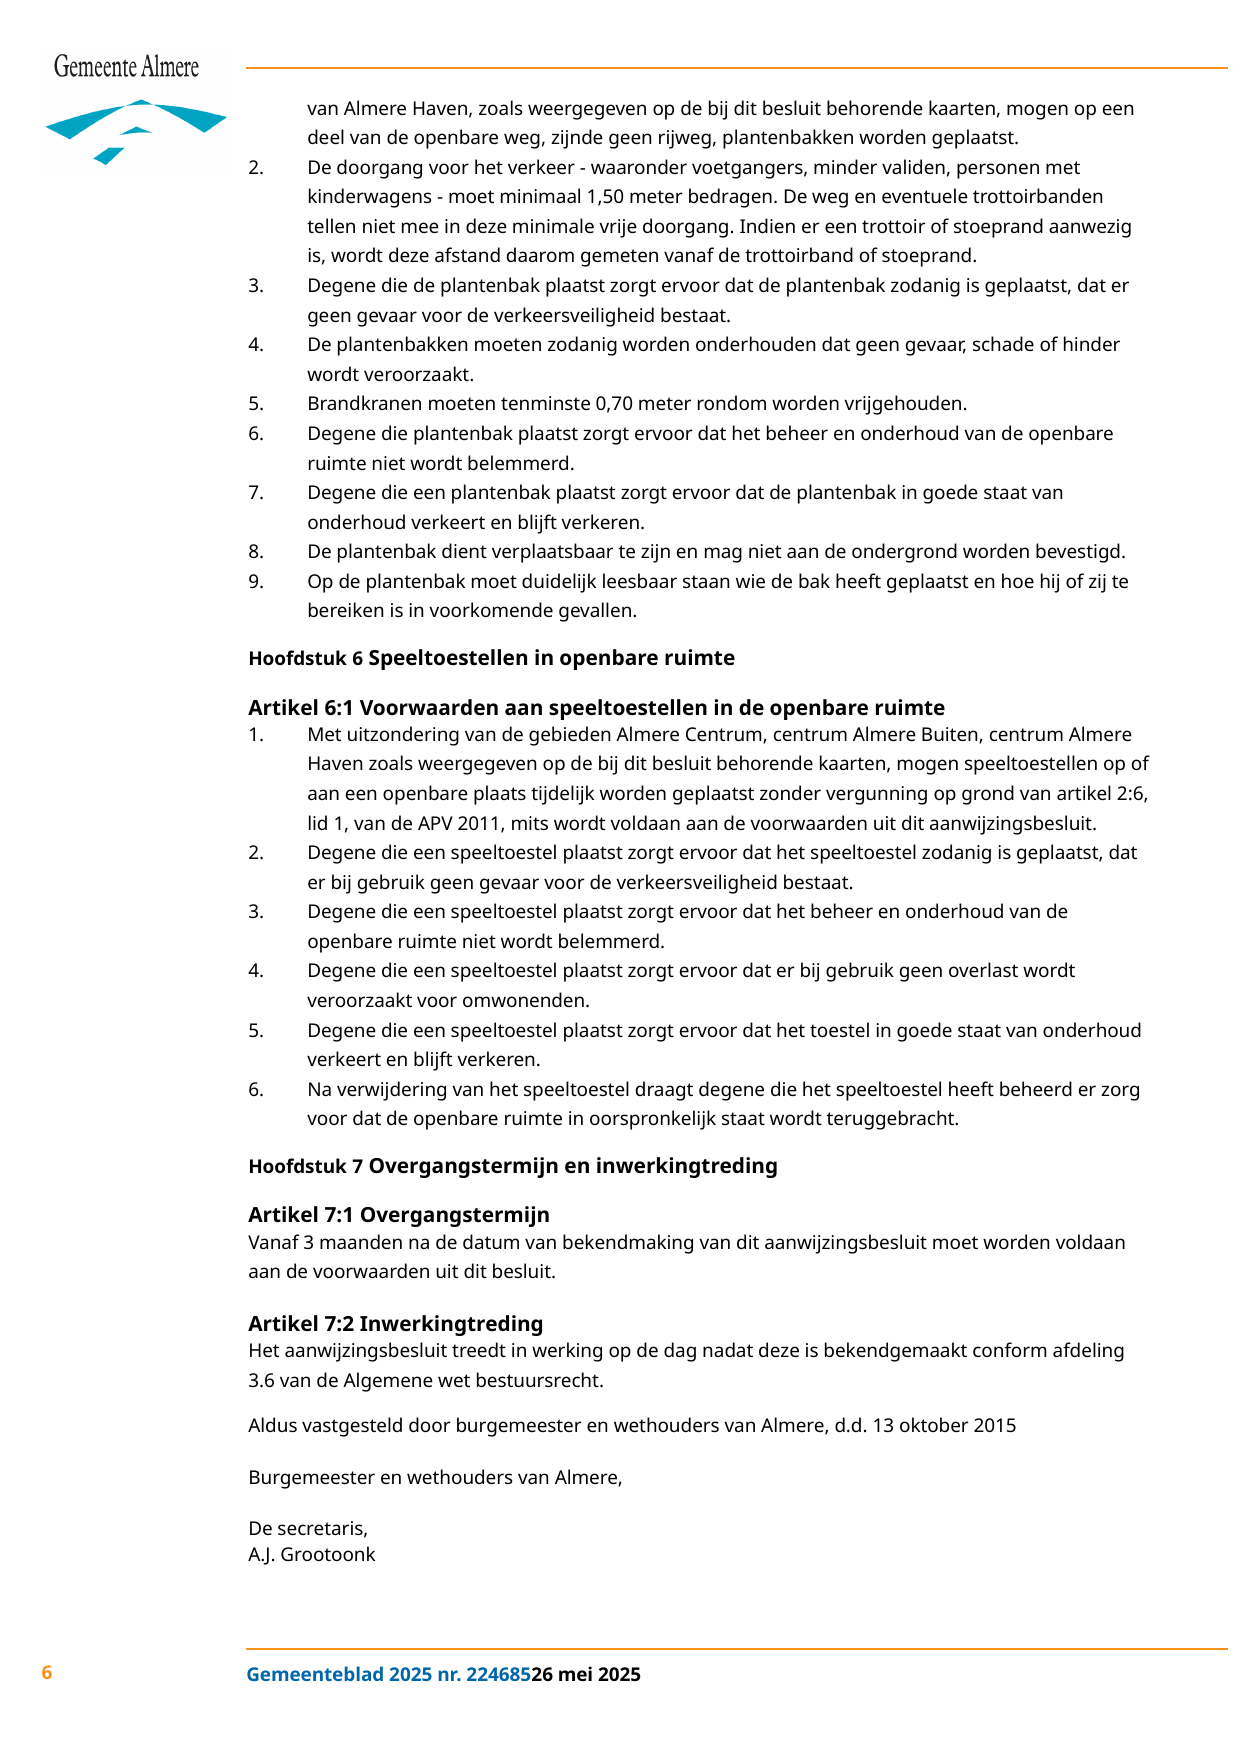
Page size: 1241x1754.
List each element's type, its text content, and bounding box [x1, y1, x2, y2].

list van Almere Haven, zoals weergegeven op de bij dit besluit behorende kaarten, mogen op een deel van de openbare weg, zijnde geen rijweg, plantenbakken worden geplaatst. [248, 95, 1152, 150]
text Artikel 7:2 Inwerkingtreding [248, 1309, 1152, 1337]
text A.J. Grootoonk [248, 1541, 1152, 1567]
list Degene die een speeltoestel plaatst zorgt ervoor dat het toestel in goede staat van onderhoud verkeert en blijft verkeren. [248, 1017, 1152, 1072]
list Degene die plantenbak plaatst zorgt ervoor dat het beheer en onderhoud van de openbare ruimte niet wordt belemmerd. [248, 420, 1152, 476]
list Degene die een speeltoestel plaatst zorgt ervoor dat er bij gebruik geen overlast wordt veroorzaakt voor omwonenden. [248, 958, 1152, 1013]
list De plantenbakken moeten zodanig worden onderhouden dat geen gevaar, schade of hinder wordt veroorzaakt. [248, 331, 1152, 387]
list Degene die een speeltoestel plaatst zorgt ervoor dat het speeltoestel zodanig is geplaatst, dat er bij gebruik geen gevaar voor de verkeersveiligheid bestaat. [248, 839, 1152, 895]
list Na verwijdering van het speeltoestel draagt degene die het speeltoestel heeft beheerd er zorg voor dat de openbare ruimte in oorspronkelijk staat wordt teruggebracht. [248, 1076, 1152, 1131]
list De plantenbak dient verplaatsbaar te zijn en mag niet aan de ondergrond worden bevestigd. [248, 538, 1152, 564]
list Degene die een speeltoestel plaatst zorgt ervoor dat het beheer en onderhoud van de openbare ruimte niet wordt belemmerd. [248, 898, 1152, 954]
picture [41, 47, 231, 172]
text Het aanwijzingsbesluit treedt in werking op de dag nadat deze is bekendgemaakt conform afdeling 3.6 van de Algemene wet bestuursrecht. [248, 1337, 1152, 1393]
list De doorgang voor het verkeer - waaronder voetgangers, minder validen, personen met kinderwagens - moet minimaal 1,50 meter bedragen. De weg en eventuele trottoirbanden tellen niet mee in deze minimale vrije doorgang. Indien er een trottoir of stoeprand aanwezig is, wordt deze afstand daarom gemeten vanaf de trottoirband of stoeprand. [248, 154, 1152, 268]
list Op de plantenbak moet duidelijk leesbaar staan wie de bak heeft geplaatst en hoe hij of zij te bereiken is in voorkomende gevallen. [248, 568, 1152, 623]
text Hoofdstuk 6 Speeltoestellen in openbare ruimte [248, 643, 1152, 672]
list Degene die een plantenbak plaatst zorgt ervoor dat de plantenbak in goede staat van onderhoud verkeert en blijft verkeren. [248, 479, 1152, 535]
text Vanaf 3 maanden na de datum van bekendmaking van dit aanwijzingsbesluit moet worden voldaan aan de voorwaarden uit dit besluit. [248, 1229, 1152, 1284]
list Met uitzondering van de gebieden Almere Centrum, centrum Almere Buiten, centrum Almere Haven zoals weergegeven op de bij dit besluit behorende kaarten, mogen speeltoestellen op of aan een openbare plaats tijdelijk worden geplaatst zonder vergunning op grond van artikel 2:6, lid 1, van de APV 2011, mits wordt voldaan aan de voorwaarden uit dit aanwijzingsbesluit. [248, 721, 1152, 836]
text Artikel 7:1 Overgangstermijn [248, 1201, 1152, 1229]
text Artikel 6:1 Voorwaarden aan speeltoestellen in de openbare ruimte [248, 693, 1152, 721]
text Aldus vastgesteld door burgemeester en wethouders van Almere, d.d. 13 oktober 2015 [248, 1413, 1152, 1438]
text Hoofdstuk 7 Overgangstermijn en inwerkingtreding [248, 1151, 1152, 1180]
text Burgemeester en wethouders van Almere, [248, 1464, 1152, 1490]
list Brandkranen moeten tenminste 0,70 meter rondom worden vrijgehouden. [248, 391, 1152, 416]
list Degene die de plantenbak plaatst zorgt ervoor dat de plantenbak zodanig is geplaatst, dat er geen gevaar voor de verkeersveiligheid bestaat. [248, 272, 1152, 328]
text De secretaris, [248, 1516, 1152, 1541]
